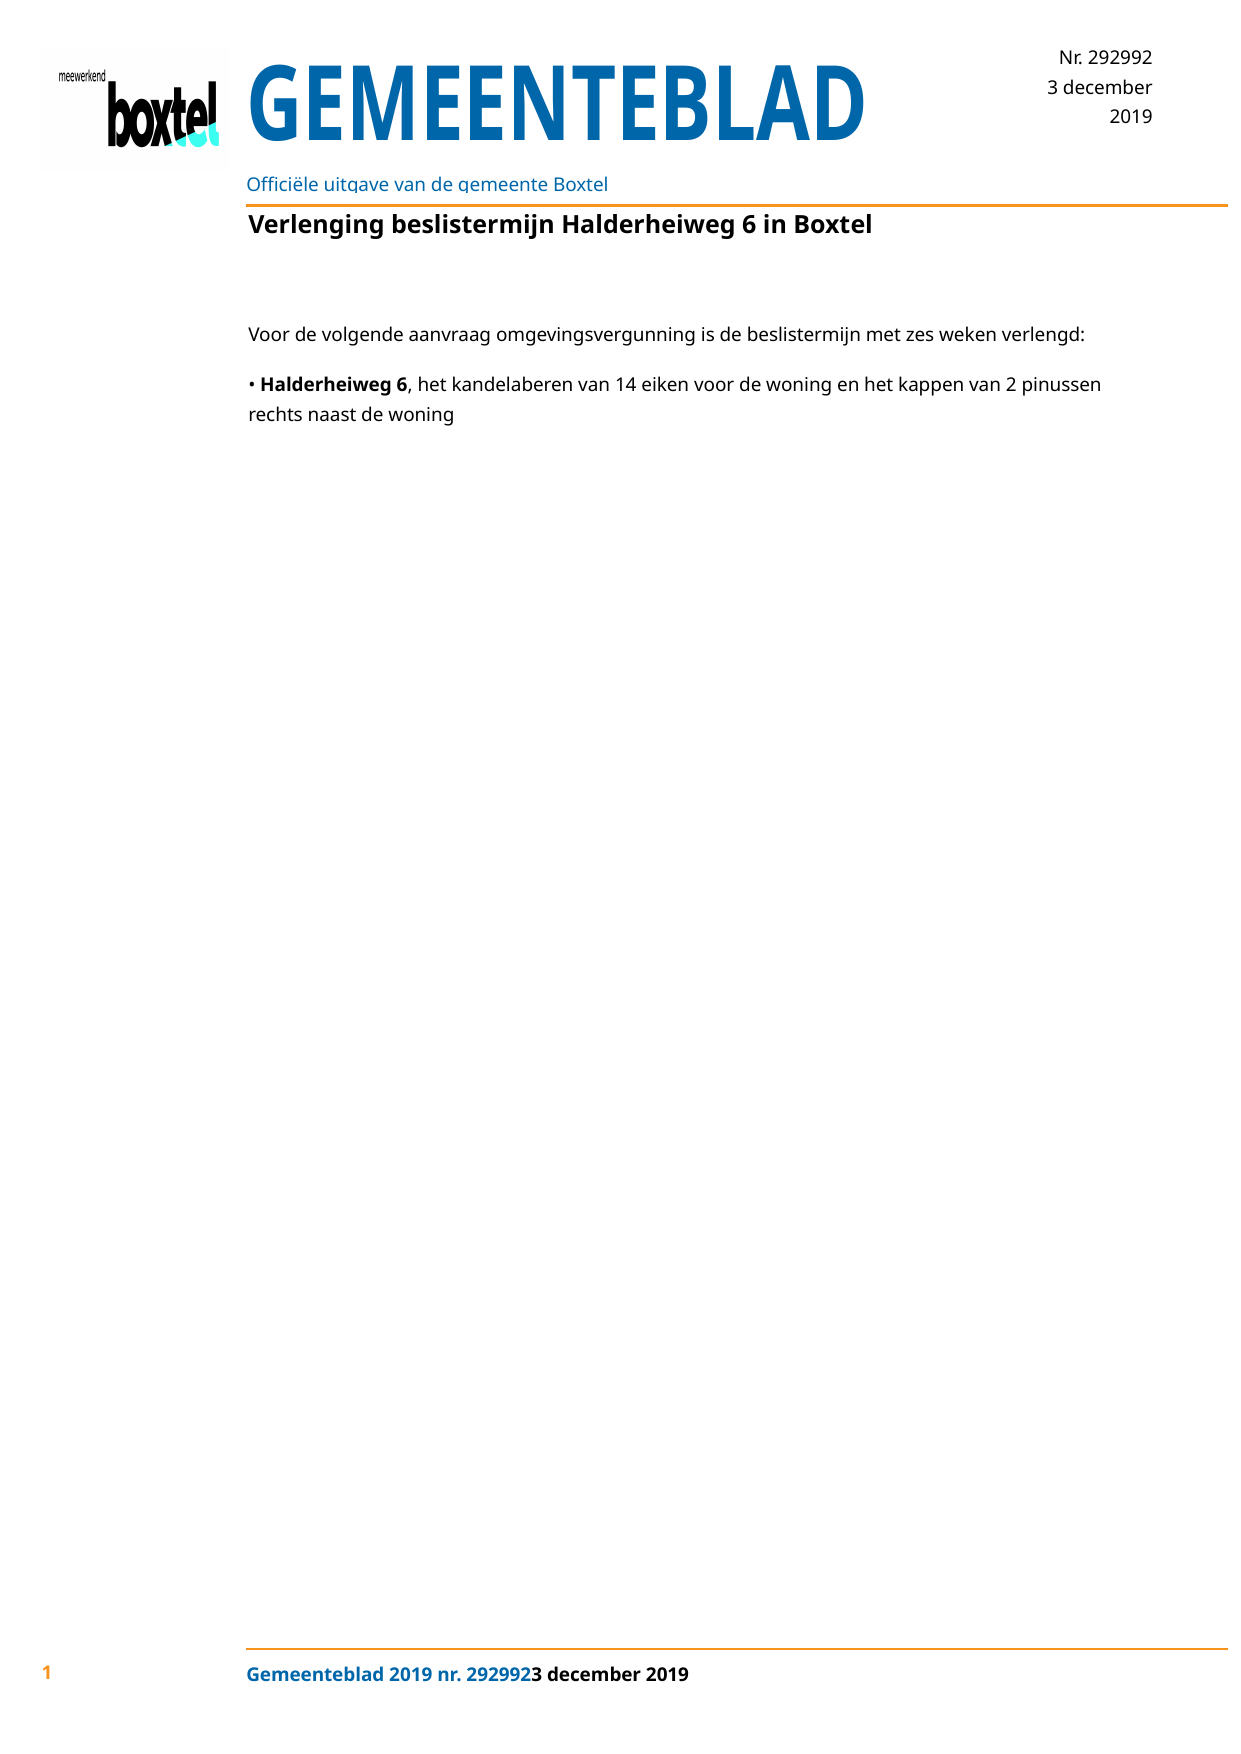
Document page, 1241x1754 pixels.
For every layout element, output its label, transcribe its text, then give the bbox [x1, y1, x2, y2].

text Verlenging beslistermijn Halderheiweg 6 in Boxtel [248, 207, 1152, 241]
text • Halderheiweg 6, het kandelaberen van 14 eiken voor de woning en het kappen van 2 pinussen rechts naast de woning [248, 371, 1152, 426]
picture [41, 47, 231, 172]
text Voor de volgende aanvraag omgevingsvergunning is de beslistermijn met zes weken verlengd: [248, 321, 1152, 346]
